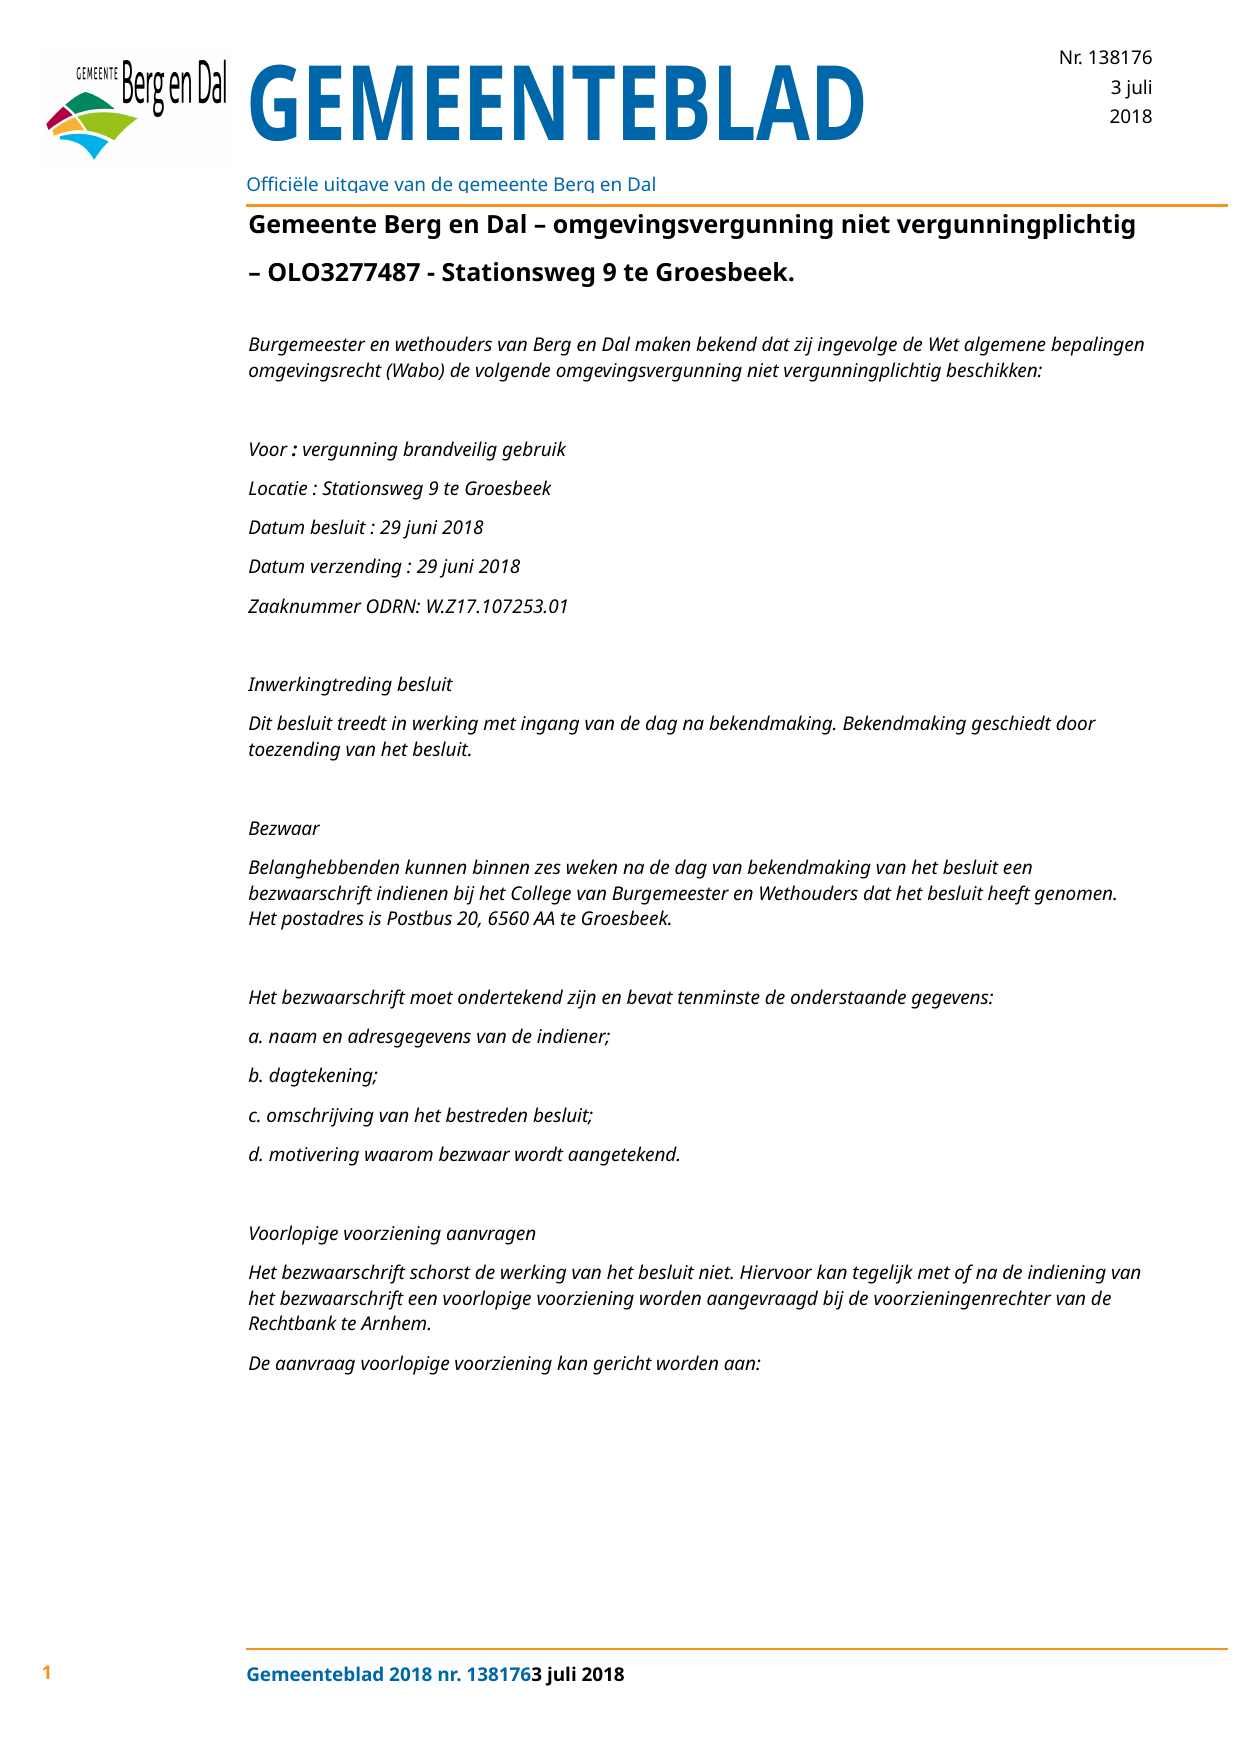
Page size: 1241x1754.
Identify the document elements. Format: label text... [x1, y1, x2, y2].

text Het bezwaarschrift moet ondertekend zijn en bevat tenminste de onderstaande gegevens: [248, 984, 1152, 1010]
text a. naam en adresgegevens van de indiener; [248, 1023, 1152, 1049]
text Gemeente Berg en Dal – omgevingsvergunning niet vergunningplichtig – OLO3277487 - Stationsweg 9 te Groesbeek. [248, 207, 1152, 288]
text Voor : vergunning brandveilig gebruik [248, 436, 1152, 461]
text Dit besluit treedt in werking met ingang van de dag na bekendmaking. Bekendmaking geschiedt door toezending van het besluit. [248, 711, 1152, 762]
text Inwerkingtreding besluit [248, 671, 1152, 697]
text Datum besluit : 29 juni 2018 [248, 514, 1152, 540]
text c. omschrijving van het bestreden besluit; [248, 1102, 1152, 1128]
text d. motivering waarom bezwaar wordt aangetekend. [248, 1141, 1152, 1167]
text Datum verzending : 29 juni 2018 [248, 553, 1152, 579]
text b. dagtekening; [248, 1063, 1152, 1088]
text Zaaknummer ODRN: W.Z17.107253.01 [248, 593, 1152, 618]
text Bezwaar [248, 815, 1152, 841]
text Belanghebbenden kunnen binnen zes weken na de dag van bekendmaking van het besluit een bezwaarschrift indienen bij het College van Burgemeester en Wethouders dat het besluit heeft genomen. Het postadres is Postbus 20, 6560 AA te Groesbeek. [248, 854, 1152, 931]
text Locatie : Stationsweg 9 te Groesbeek [248, 475, 1152, 501]
text Voorlopige voorziening aanvragen [248, 1220, 1152, 1246]
text De aanvraag voorlopige voorziening kan gericht worden aan: [248, 1350, 1152, 1376]
text Burgemeester en wethouders van Berg en Dal maken bekend dat zij ingevolge de Wet algemene bepalingen omgevingsrecht (Wabo) de volgende omgevingsvergunning niet vergunningplichtig beschikken: [248, 331, 1152, 383]
text Het bezwaarschrift schorst de werking van het besluit niet. Hiervoor kan tegelijk met of na de indiening van het bezwaarschrift een voorlopige voorziening worden aangevraagd bij de voorzieningenrechter van de Rechtbank te Arnhem. [248, 1259, 1152, 1336]
picture [41, 47, 231, 172]
